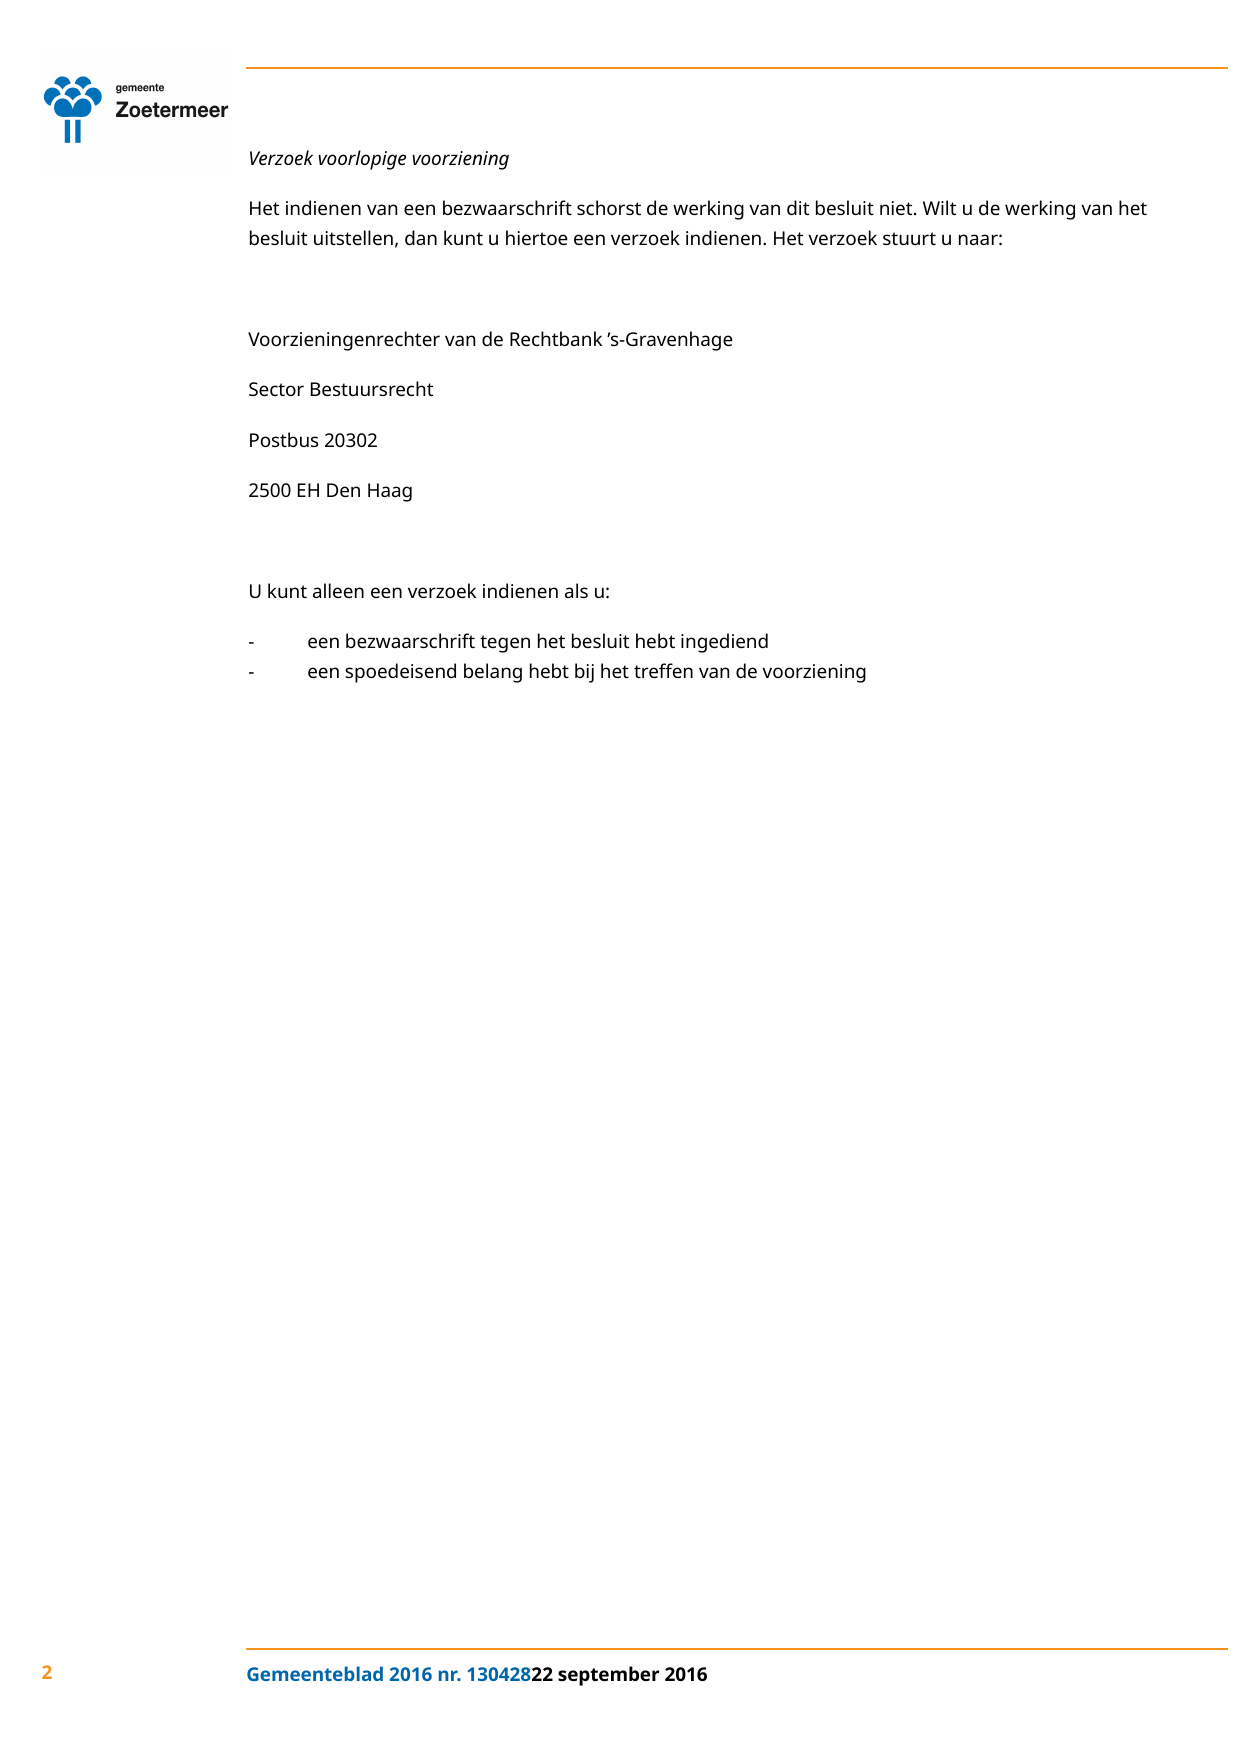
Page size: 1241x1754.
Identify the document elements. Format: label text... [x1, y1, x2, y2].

picture [41, 47, 231, 172]
text U kunt alleen een verzoek indienen als u: [248, 578, 1152, 604]
list een bezwaarschrift tegen het besluit hebt ingediend [248, 628, 1152, 654]
text Verzoek voorlopige voorziening [248, 145, 1152, 171]
text Postbus 20302 [248, 427, 1152, 453]
list een spoedeisend belang hebt bij het treffen van de voorziening [248, 658, 1152, 684]
text Voorzieningenrechter van de Rechtbank ’s-Gravenhage [248, 326, 1152, 352]
text 2500 EH Den Haag [248, 477, 1152, 503]
text Het indienen van een bezwaarschrift schorst de werking van dit besluit niet. Wilt u de werking van het besluit uitstellen, dan kunt u hiertoe een verzoek indienen. Het verzoek stuurt u naar: [248, 196, 1152, 251]
text Sector Bestuursrecht [248, 376, 1152, 402]
